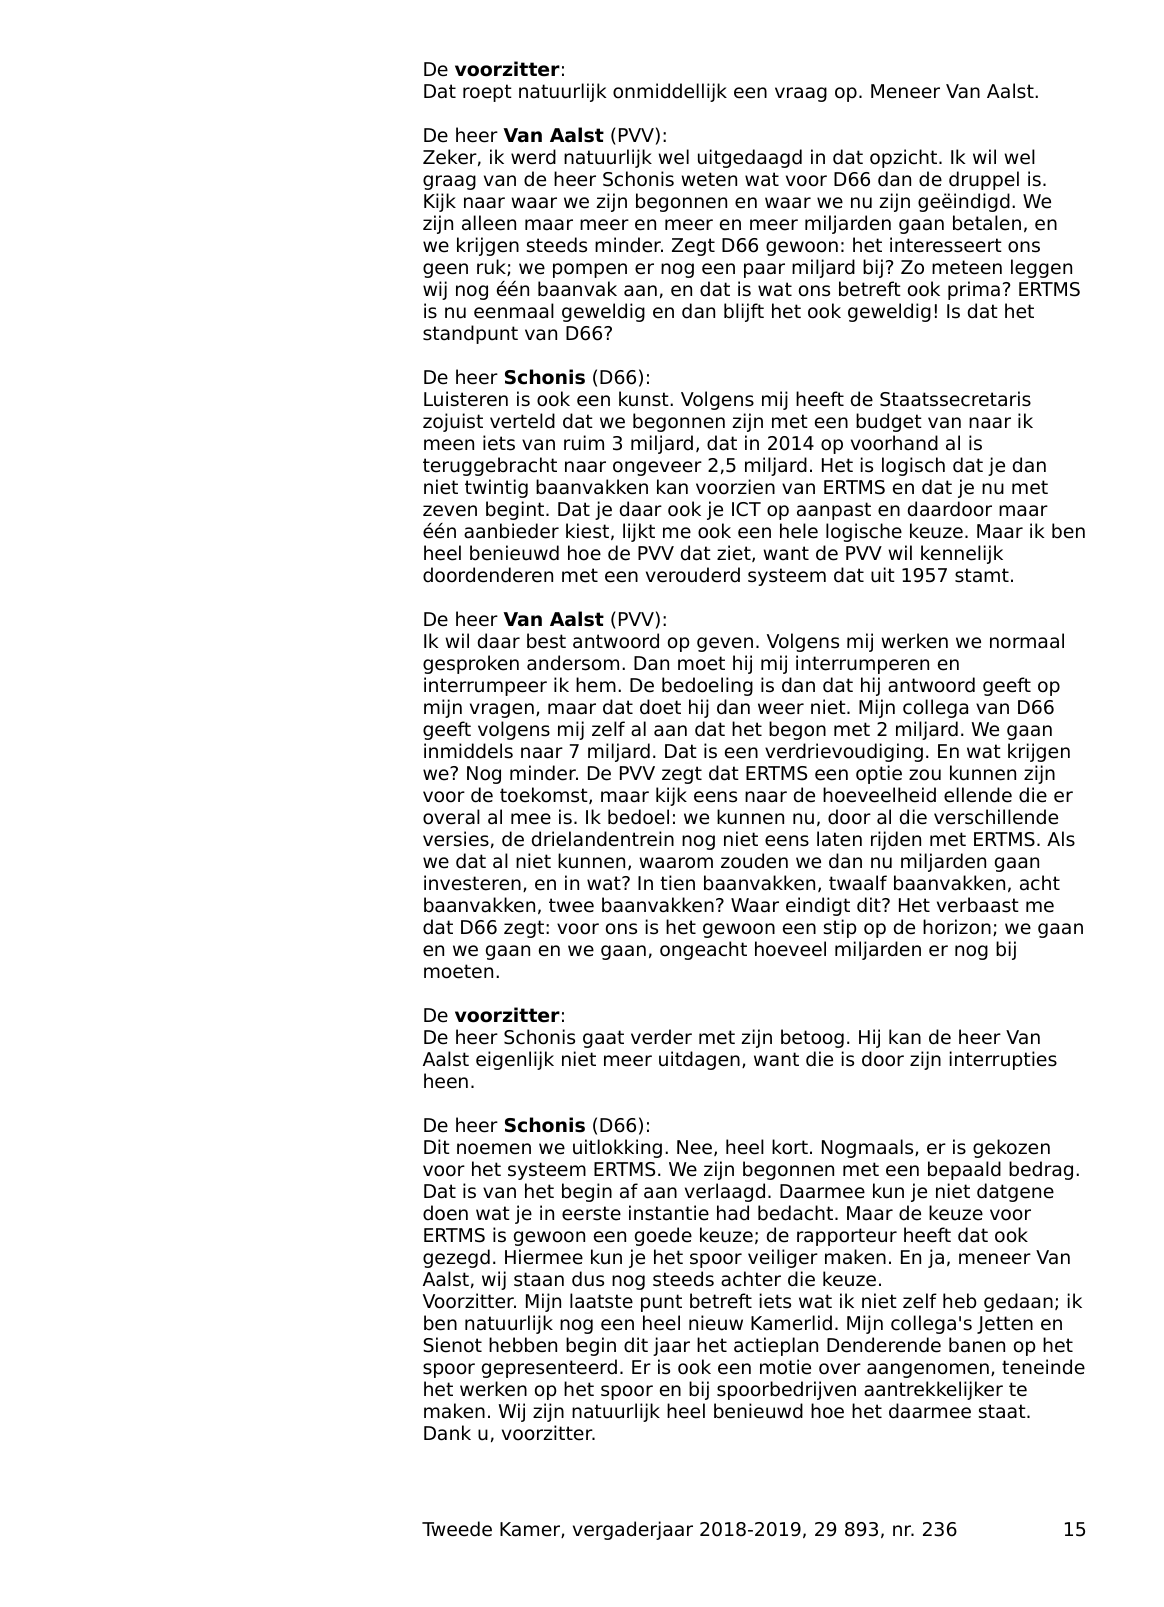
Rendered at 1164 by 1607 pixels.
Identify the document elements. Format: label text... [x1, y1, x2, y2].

text Dit noemen we uitlokking. Nee, heel kort. Nogmaals, er is gekozen voor het systeem ERTMS. We zijn begonnen met een bepaald bedrag. Dat is van het begin af aan verlaagd. Daarmee kun je niet datgene doen wat je in eerste instantie had bedacht. Maar de keuze voor ERTMS is gewoon een goede keuze; de rapporteur heeft dat ook gezegd. Hiermee kun je het spoor veiliger maken. En ja, meneer Van Aalst, wij staan dus nog steeds achter die keuze. [422, 1137, 1087, 1291]
text De heer Schonis gaat verder met zijn betoog. Hij kan de heer Van Aalst eigenlijk niet meer uitdagen, want die is door zijn interrupties heen. [422, 1027, 1087, 1093]
text Voorzitter. Mijn laatste punt betreft iets wat ik niet zelf heb gedaan; ik ben natuurlijk nog een heel nieuw Kamerlid. Mijn collega's Jetten en Sienot hebben begin dit jaar het actieplan Denderende banen op het spoor gepresenteerd. Er is ook een motie over aangenomen, teneinde het werken op het spoor en bij spoorbedrijven aantrekkelijker te maken. Wij zijn natuurlijk heel benieuwd hoe het daarmee staat. [422, 1291, 1087, 1423]
text De heer Schonis (D66): [422, 367, 1087, 389]
text De voorzitter: [422, 59, 1087, 81]
text Luisteren is ook een kunst. Volgens mij heeft de Staatssecretaris zojuist verteld dat we begonnen zijn met een budget van naar ik meen iets van ruim 3 miljard, dat in 2014 op voorhand al is teruggebracht naar ongeveer 2,5 miljard. Het is logisch dat je dan niet twintig baanvakken kan voorzien van ERTMS en dat je nu met zeven begint. Dat je daar ook je ICT op aanpast en daardoor maar één aanbieder kiest, lijkt me ook een hele logische keuze. Maar ik ben heel benieuwd hoe de PVV dat ziet, want de PVV wil kennelijk doordenderen met een verouderd systeem dat uit 1957 stamt. [422, 389, 1087, 587]
text De heer Van Aalst (PVV): [422, 125, 1087, 147]
text Ik wil daar best antwoord op geven. Volgens mij werken we normaal gesproken andersom. Dan moet hij mij interrumperen en interrumpeer ik hem. De bedoeling is dan dat hij antwoord geeft op mijn vragen, maar dat doet hij dan weer niet. Mijn collega van D66 geeft volgens mij zelf al aan dat het begon met 2 miljard. We gaan inmiddels naar 7 miljard. Dat is een verdrievoudiging. En wat krijgen we? Nog minder. De PVV zegt dat ERTMS een optie zou kunnen zijn voor de toekomst, maar kijk eens naar de hoeveelheid ellende die er overal al mee is. Ik bedoel: we kunnen nu, door al die verschillende versies, de drielandentrein nog niet eens laten rijden met ERTMS. Als we dat al niet kunnen, waarom zouden we dan nu miljarden gaan investeren, en in wat? In tien baanvakken, twaalf baanvakken, acht baanvakken, twee baanvakken? Waar eindigt dit? Het verbaast me dat D66 zegt: voor ons is het gewoon een stip op de horizon; we gaan en we gaan en we gaan, ongeacht hoeveel miljarden er nog bij moeten. [422, 631, 1087, 983]
text Dank u, voorzitter. [422, 1423, 1087, 1445]
text Dat roept natuurlijk onmiddellijk een vraag op. Meneer Van Aalst. [422, 81, 1087, 103]
text Zeker, ik werd natuurlijk wel uitgedaagd in dat opzicht. Ik wil wel graag van de heer Schonis weten wat voor D66 dan de druppel is. Kijk naar waar we zijn begonnen en waar we nu zijn geëindigd. We zijn alleen maar meer en meer en meer miljarden gaan betalen, en we krijgen steeds minder. Zegt D66 gewoon: het interesseert ons geen ruk; we pompen er nog een paar miljard bij? Zo meteen leggen wij nog één baanvak aan, en dat is wat ons betreft ook prima? ERTMS is nu eenmaal geweldig en dan blijft het ook geweldig! Is dat het standpunt van D66? [422, 147, 1087, 345]
text De heer Schonis (D66): [422, 1115, 1087, 1137]
text De voorzitter: [422, 1005, 1087, 1027]
text De heer Van Aalst (PVV): [422, 609, 1087, 631]
